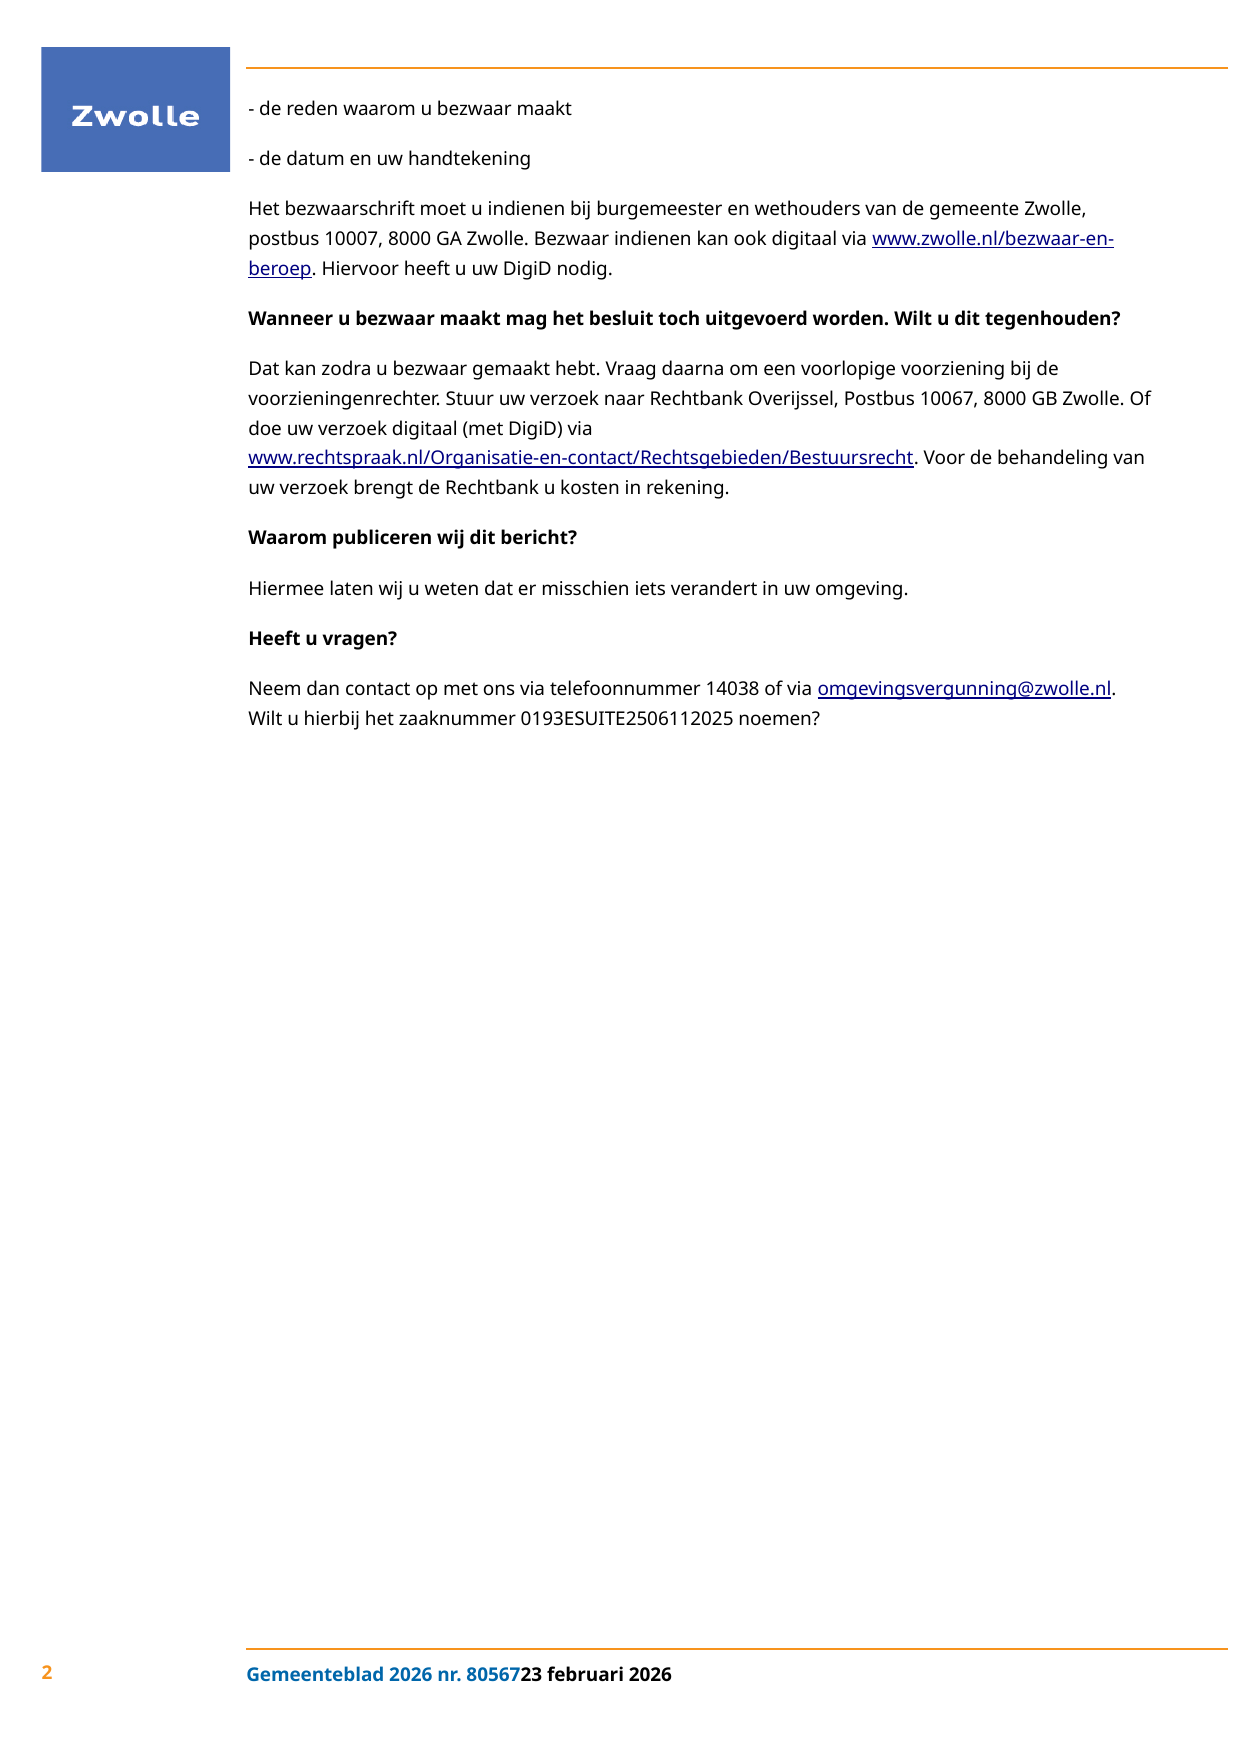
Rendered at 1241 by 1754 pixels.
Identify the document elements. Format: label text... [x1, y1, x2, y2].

text Het bezwaarschrift moet u indienen bij burgemeester en wethouders van de gemeente Zwolle, postbus 10007, 8000 GA Zwolle. Bezwaar indienen kan ook digitaal via www.zwolle.nl/bezwaar-en-beroep. Hiervoor heeft u uw DigiD nodig. [248, 196, 1152, 281]
text Waarom publiceren wij dit bericht? [248, 524, 1152, 550]
picture [41, 47, 231, 172]
text Hiermee laten wij u weten dat er misschien iets verandert in uw omgeving. [248, 575, 1152, 601]
text Heeft u vragen? [248, 625, 1152, 651]
text Dat kan zodra u bezwaar gemaakt hebt. Vraag daarna om een voorlopige voorziening bij de voorzieningenrechter. Stuur uw verzoek naar Rechtbank Overijssel, Postbus 10067, 8000 GB Zwolle. Of doe uw verzoek digitaal (met DigiD) via www.rechtspraak.nl/Organisatie-en-contact/Rechtsgebieden/Bestuursrecht. Voor de behandeling van uw verzoek brengt de Rechtbank u kosten in rekening. [248, 356, 1152, 500]
text - de datum en uw handtekening [248, 145, 1152, 171]
text Wanneer u bezwaar maakt mag het besluit toch uitgevoerd worden. Wilt u dit tegenhouden? [248, 305, 1152, 331]
text Neem dan contact op met ons via telefoonnummer 14038 of via omgevingsvergunning@zwolle.nl. Wilt u hierbij het zaaknummer 0193ESUITE2506112025 noemen? [248, 676, 1152, 731]
text - de reden waarom u bezwaar maakt [248, 95, 1152, 121]
